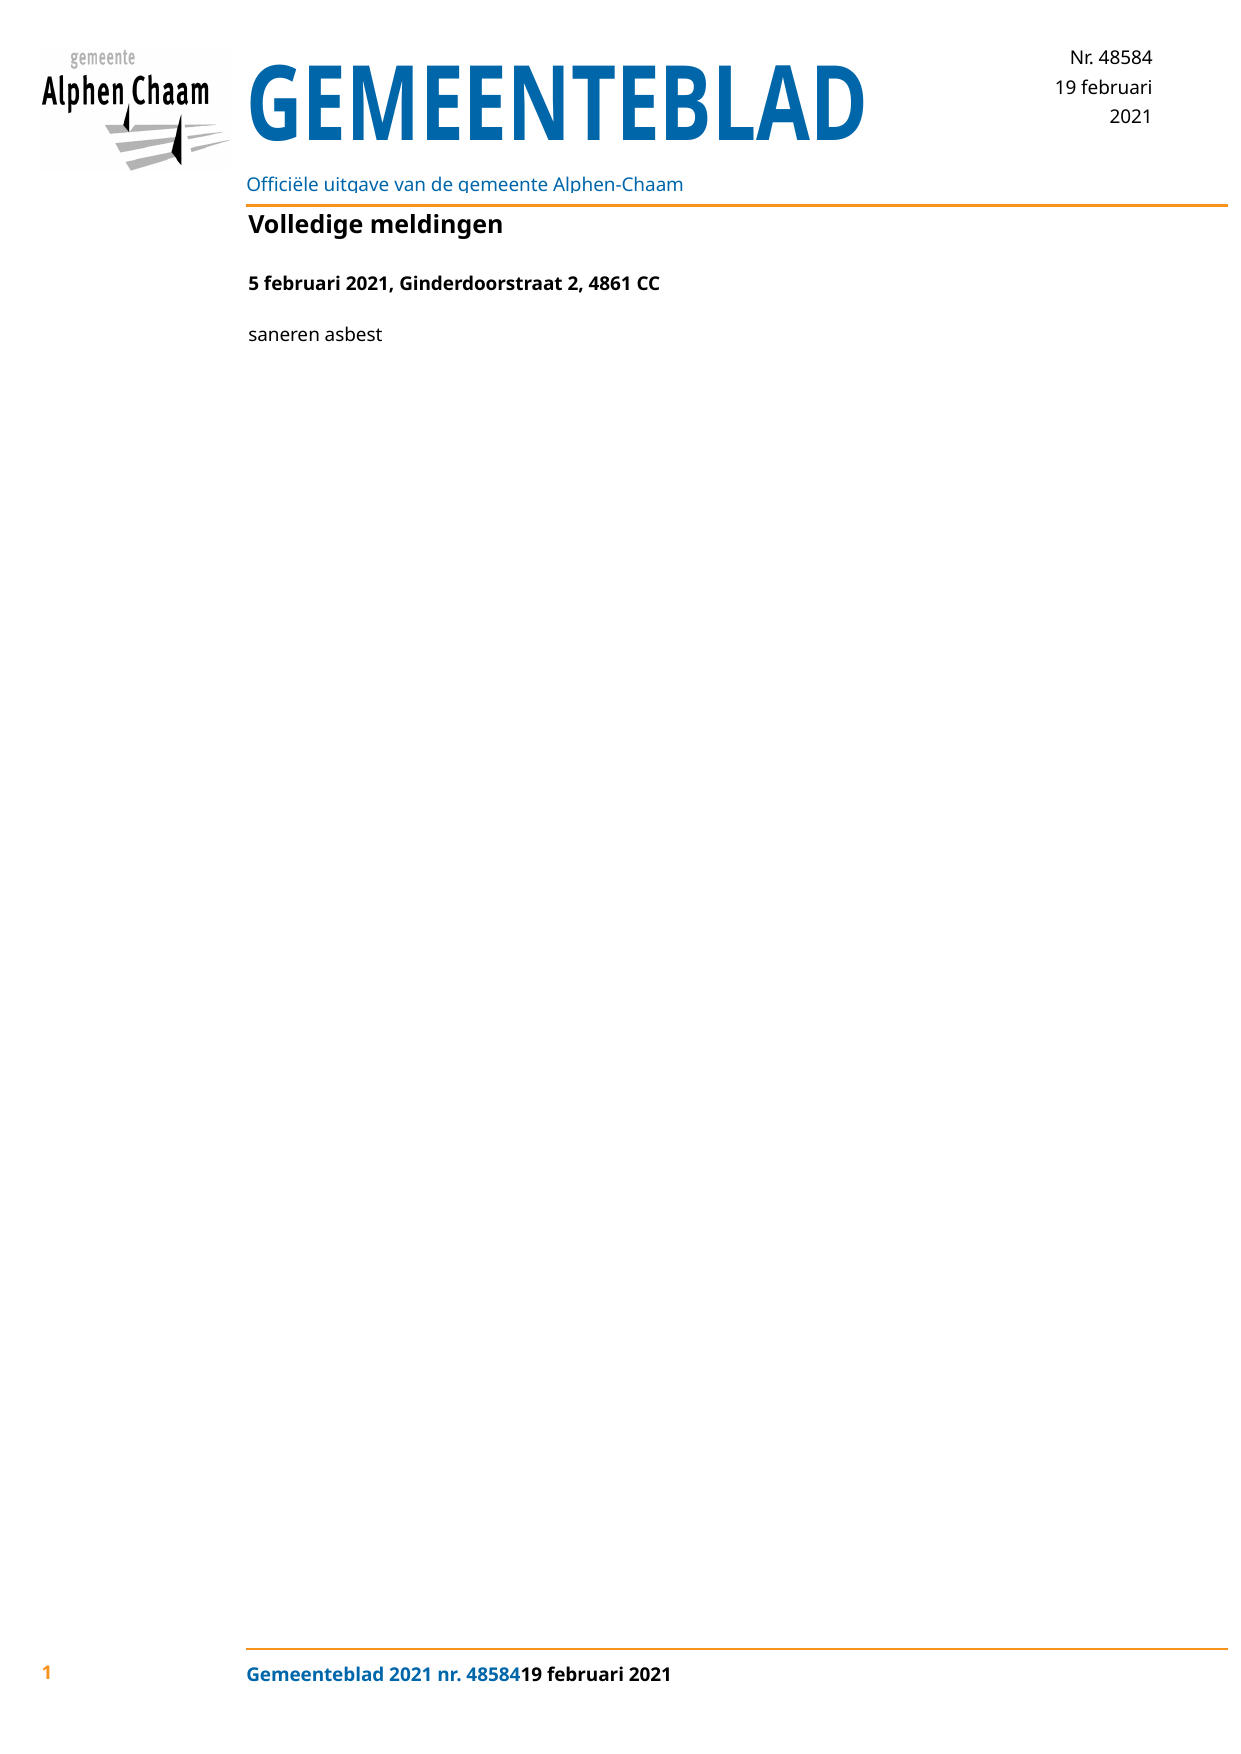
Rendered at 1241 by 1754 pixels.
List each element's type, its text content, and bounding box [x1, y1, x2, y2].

text Volledige meldingen [248, 207, 1152, 241]
text 5 februari 2021, Ginderdoorstraat 2, 4861 CC [248, 270, 1152, 296]
text saneren asbest [248, 321, 1152, 346]
picture [41, 47, 231, 172]
